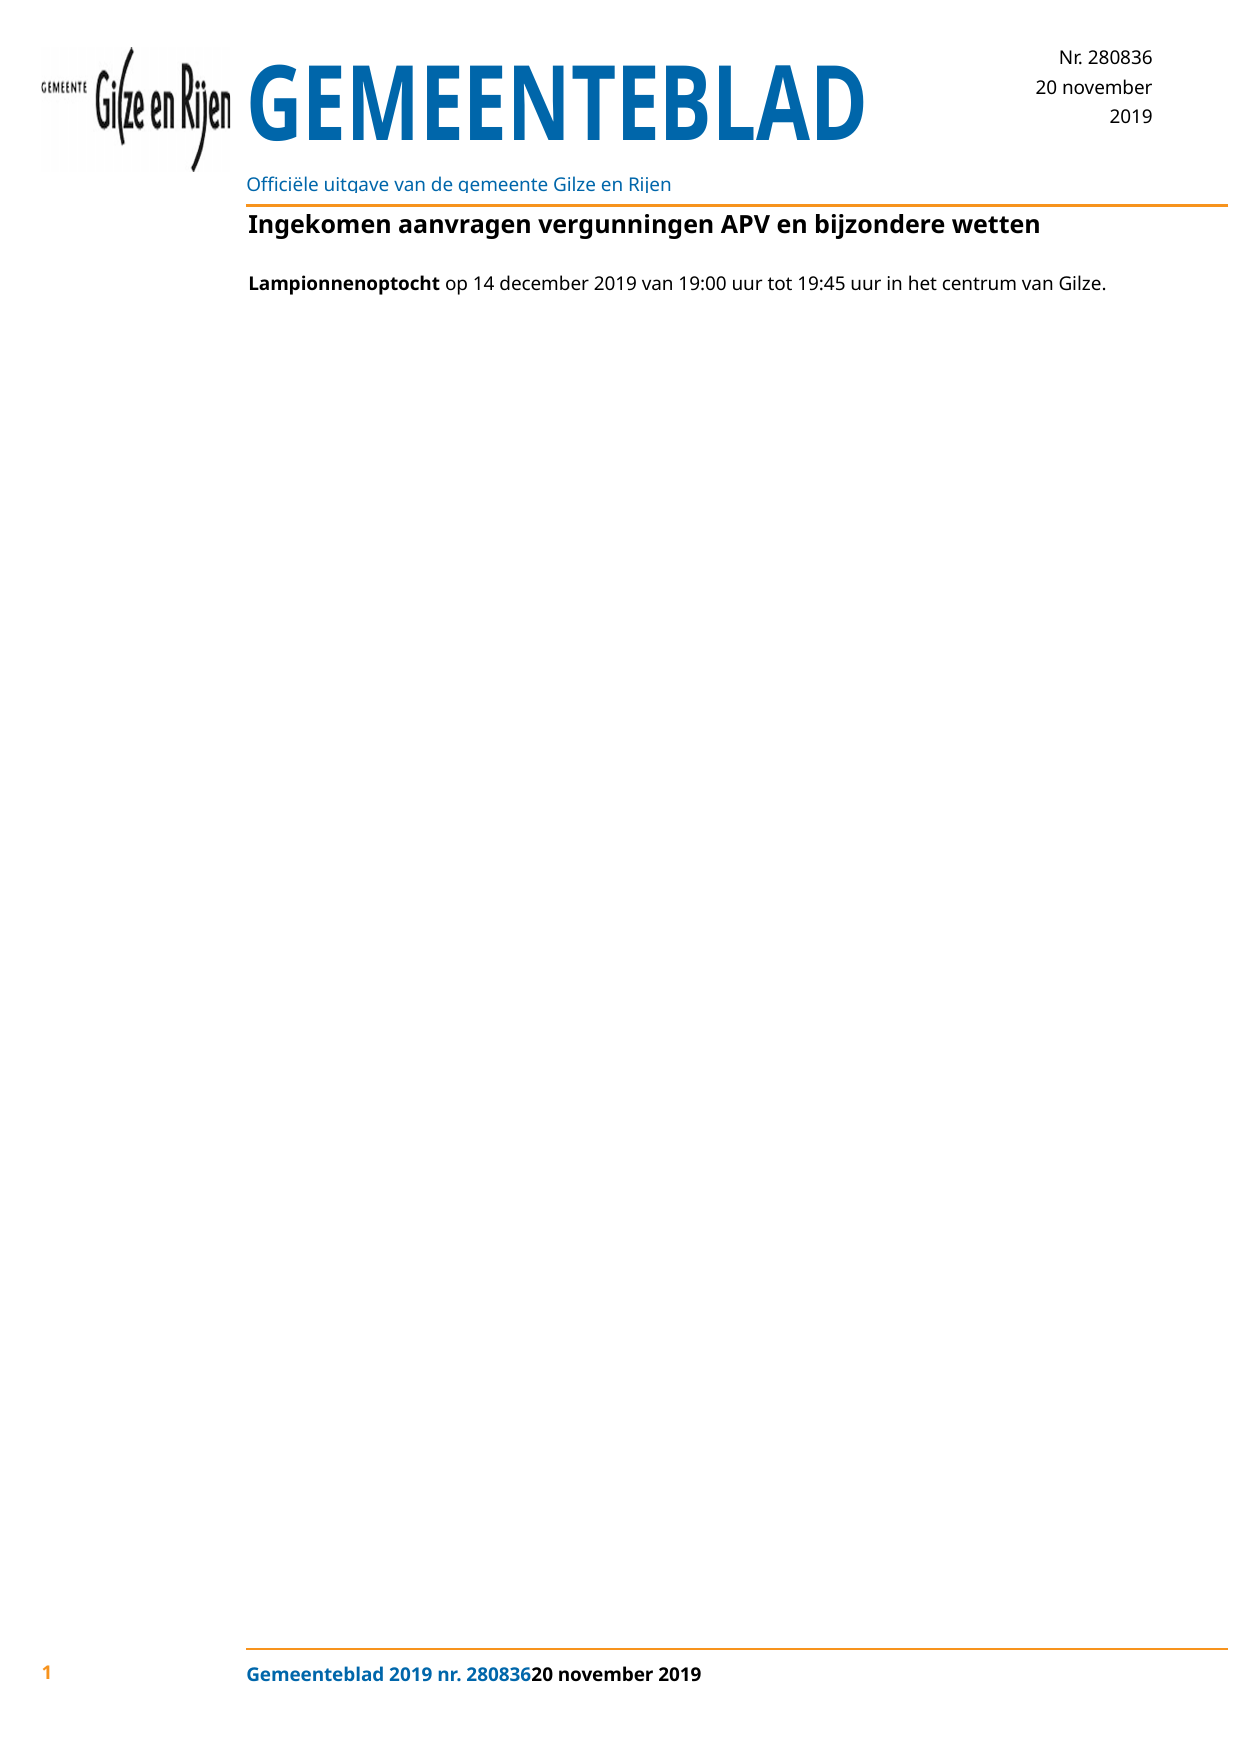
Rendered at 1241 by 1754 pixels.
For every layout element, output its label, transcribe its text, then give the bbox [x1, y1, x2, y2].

text Lampionnenoptocht op 14 december 2019 van 19:00 uur tot 19:45 uur in het centrum van Gilze. [248, 270, 1152, 296]
picture [41, 47, 231, 172]
text Ingekomen aanvragen vergunningen APV en bijzondere wetten [248, 207, 1152, 241]
